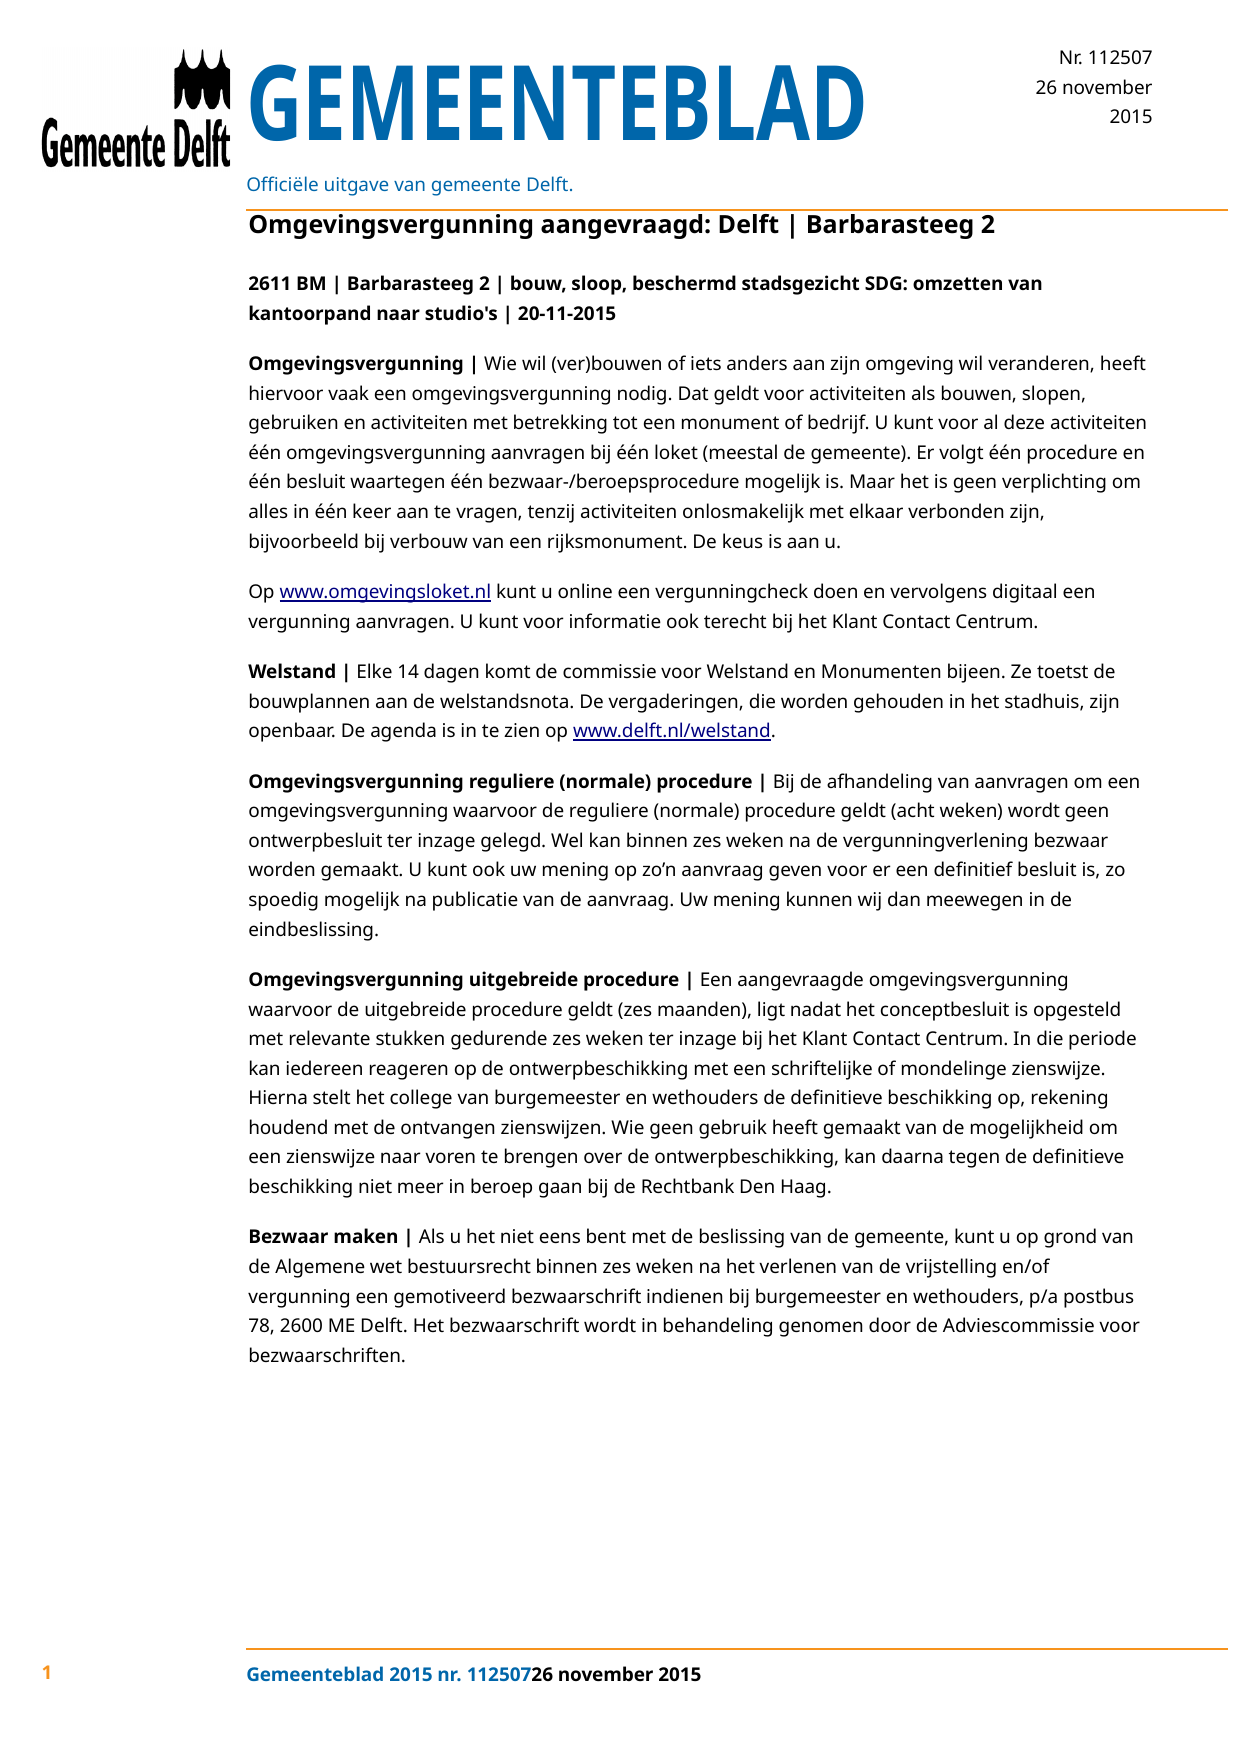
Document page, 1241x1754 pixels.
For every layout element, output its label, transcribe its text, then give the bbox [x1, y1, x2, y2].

text Welstand | Elke 14 dagen komt de commissie voor Welstand en Monumenten bijeen. Ze toetst de bouwplannen aan de welstandsnota. De vergaderingen, die worden gehouden in het stadhuis, zijn openbaar. De agenda is in te zien op www.delft.nl/welstand. [248, 658, 1152, 743]
text Bezwaar maken | Als u het niet eens bent met de beslissing van de gemeente, kunt u op grond van de Algemene wet bestuursrecht binnen zes weken na het verlenen van de vrijstelling en/of vergunning een gemotiveerd bezwaarschrift indienen bij burgemeester en wethouders, p/a postbus 78, 2600 ME Delft. Het bezwaarschrift wordt in behandeling genomen door de Adviescommissie voor bezwaarschriften. [248, 1224, 1152, 1368]
text Omgevingsvergunning | Wie wil (ver)bouwen of iets anders aan zijn omgeving wil veranderen, heeft hiervoor vaak een omgevingsvergunning nodig. Dat geldt voor activiteiten als bouwen, slopen, gebruiken en activiteiten met betrekking tot een monument of bedrijf. U kunt voor al deze activiteiten één omgevingsvergunning aanvragen bij één loket (meestal de gemeente). Er volgt één procedure en één besluit waartegen één bezwaar-/beroepsprocedure mogelijk is. Maar het is geen verplichting om alles in één keer aan te vragen, tenzij activiteiten onlosmakelijk met elkaar verbonden zijn, bijvoorbeeld bij verbouw van een rijksmonument. De keus is aan u. [248, 350, 1152, 553]
text Omgevingsvergunning uitgebreide procedure | Een aangevraagde omgevingsvergunning waarvoor de uitgebreide procedure geldt (zes maanden), ligt nadat het conceptbesluit is opgesteld met relevante stukken gedurende zes weken ter inzage bij het Klant Contact Centrum. In die periode kan iedereen reageren op de ontwerpbeschikking met een schriftelijke of mondelinge zienswijze. Hierna stelt het college van burgemeester en wethouders de definitieve beschikking op, rekening houdend met de ontvangen zienswijzen. Wie geen gebruik heeft gemaakt van de mogelijkheid om een zienswijze naar voren te brengen over de ontwerpbeschikking, kan daarna tegen de definitieve beschikking niet meer in beroep gaan bij de Rechtbank Den Haag. [248, 966, 1152, 1199]
text Omgevingsvergunning reguliere (normale) procedure | Bij de afhandeling van aanvragen om een omgevingsvergunning waarvoor de reguliere (normale) procedure geldt (acht weken) wordt geen ontwerpbesluit ter inzage gelegd. Wel kan binnen zes weken na de vergunningverlening bezwaar worden gemaakt. U kunt ook uw mening op zo’n aanvraag geven voor er een definitief besluit is, zo spoedig mogelijk na publicatie van de aanvraag. Uw mening kunnen wij dan meewegen in de eindbeslissing. [248, 768, 1152, 941]
text Op www.omgevingsloket.nl kunt u online een vergunningcheck doen en vervolgens digitaal een vergunning aanvragen. U kunt voor informatie ook terecht bij het Klant Contact Centrum. [248, 578, 1152, 633]
picture [41, 47, 231, 172]
text 2611 BM | Barbarasteeg 2 | bouw, sloop, beschermd stadsgezicht SDG: omzetten van kantoorpand naar studio's | 20-11-2015 [248, 270, 1152, 326]
text Omgevingsvergunning aangevraagd: Delft | Barbarasteeg 2 [248, 211, 1152, 241]
